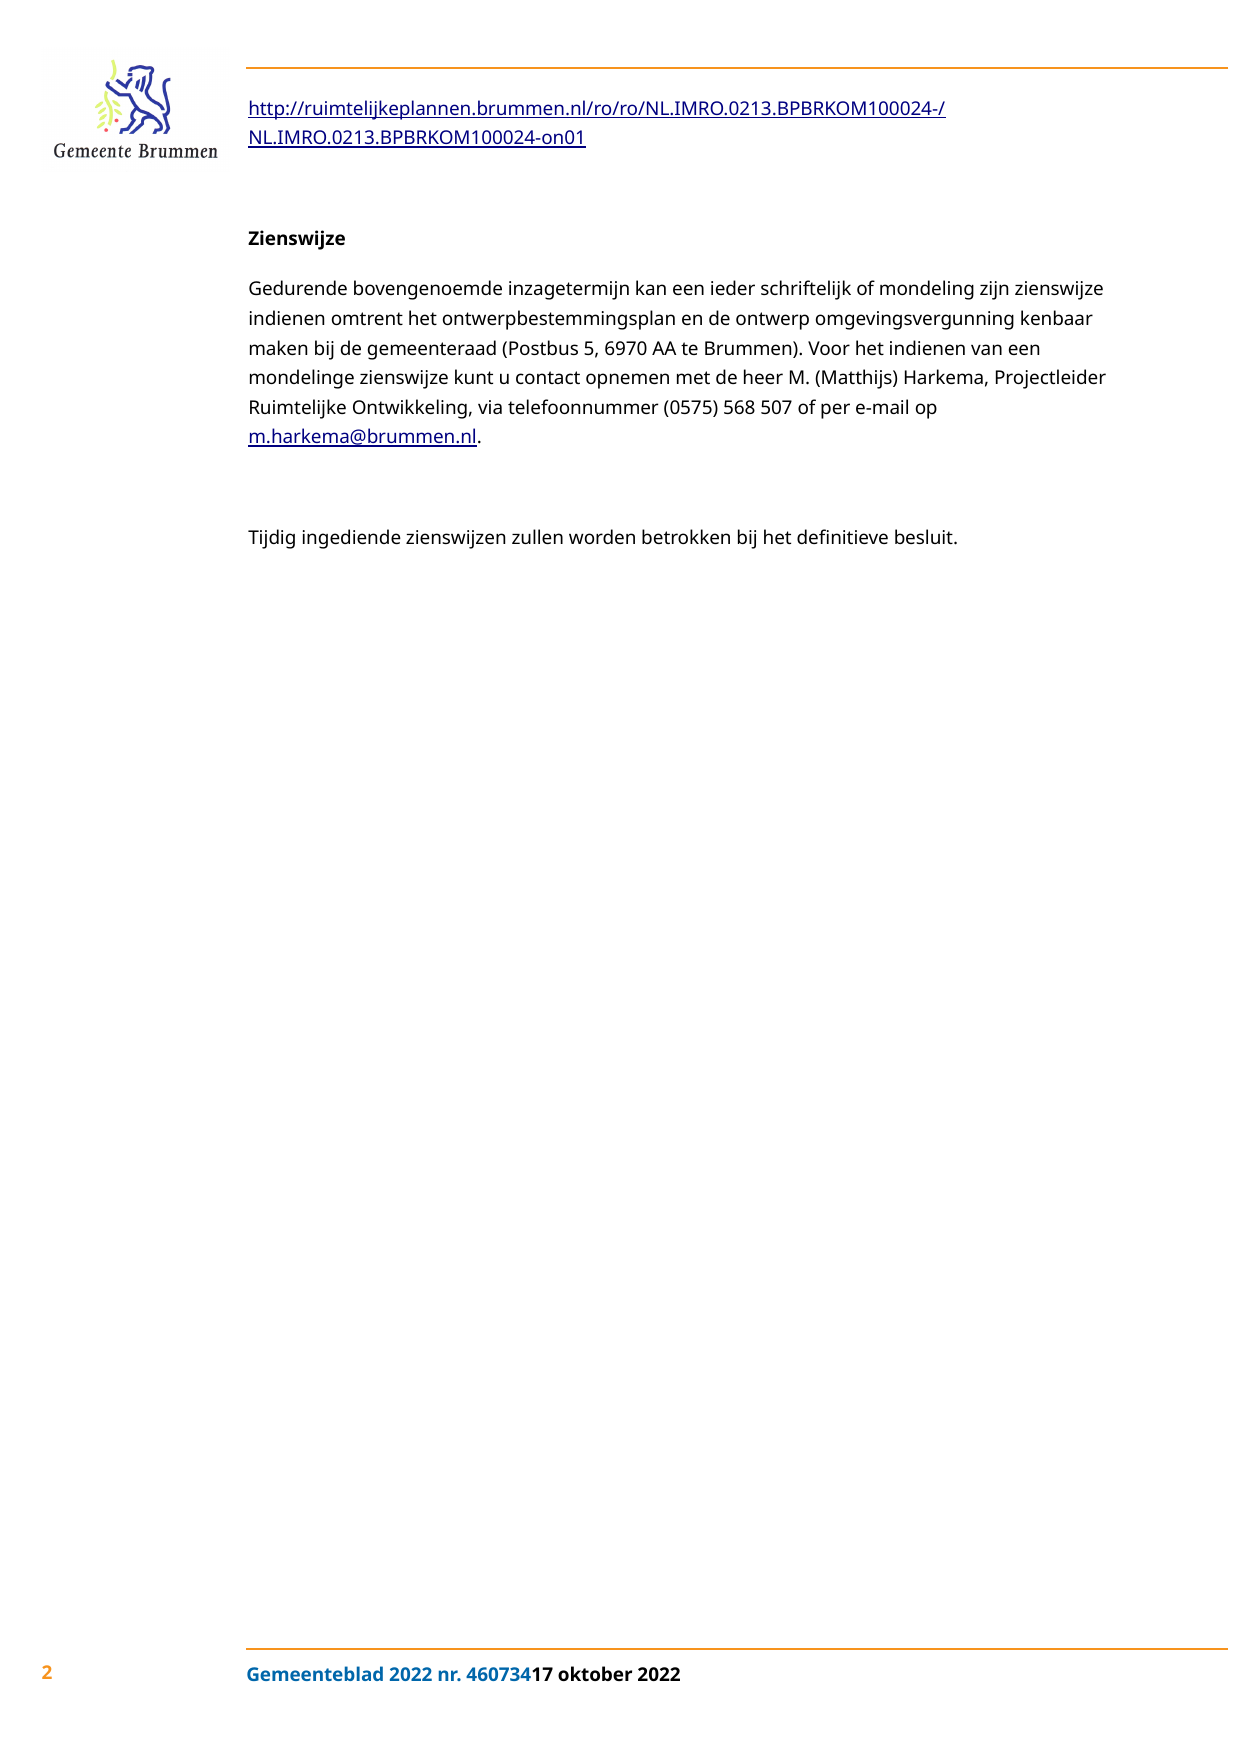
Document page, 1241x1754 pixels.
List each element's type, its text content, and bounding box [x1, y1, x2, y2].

text Gedurende bovengenoemde inzagetermijn kan een ieder schriftelijk of mondeling zijn zienswijze indienen omtrent het ontwerpbestemmingsplan en de ontwerp omgevingsvergunning kenbaar maken bij de gemeenteraad (Postbus 5, 6970 AA te Brummen). Voor het indienen van een mondelinge zienswijze kunt u contact opnemen met de heer M. (Matthijs) Harkema, Projectleider Ruimtelijke Ontwikkeling, via telefoonnummer (0575) 568 507 of per e-mail op m.harkema@brummen.nl. [248, 276, 1152, 449]
text http://ruimtelijkeplannen.brummen.nl/ro/ro/NL.IMRO.0213.BPBRKOM100024-/NL.IMRO.0213.BPBRKOM100024-on01 [248, 95, 1152, 150]
picture [41, 47, 231, 172]
text Zienswijze [248, 225, 1152, 251]
text Tijdig ingediende zienswijzen zullen worden betrokken bij het definitieve besluit. [248, 524, 1152, 550]
